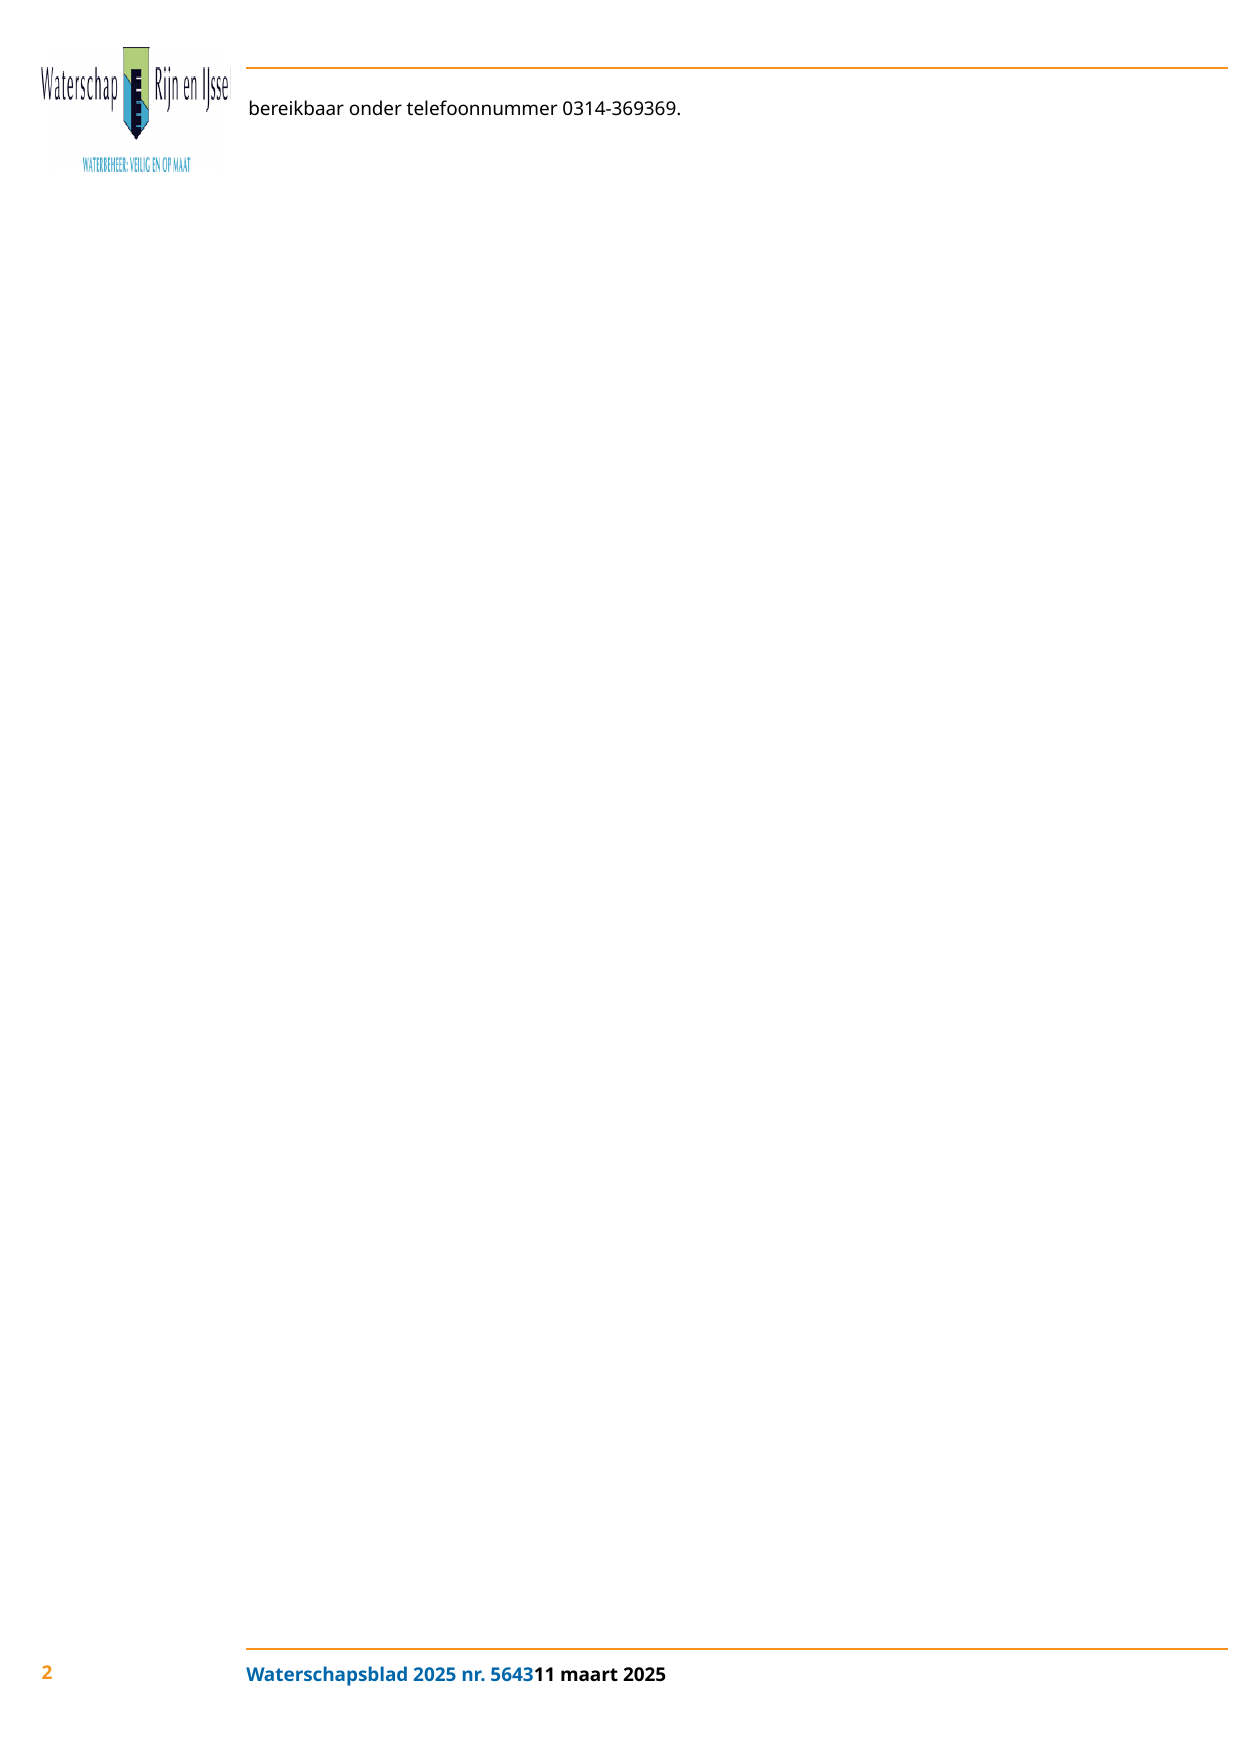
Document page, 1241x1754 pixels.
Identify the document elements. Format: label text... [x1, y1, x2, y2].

text bereikbaar onder telefoonnummer 0314-369369. [248, 95, 1152, 121]
picture [41, 47, 231, 172]
